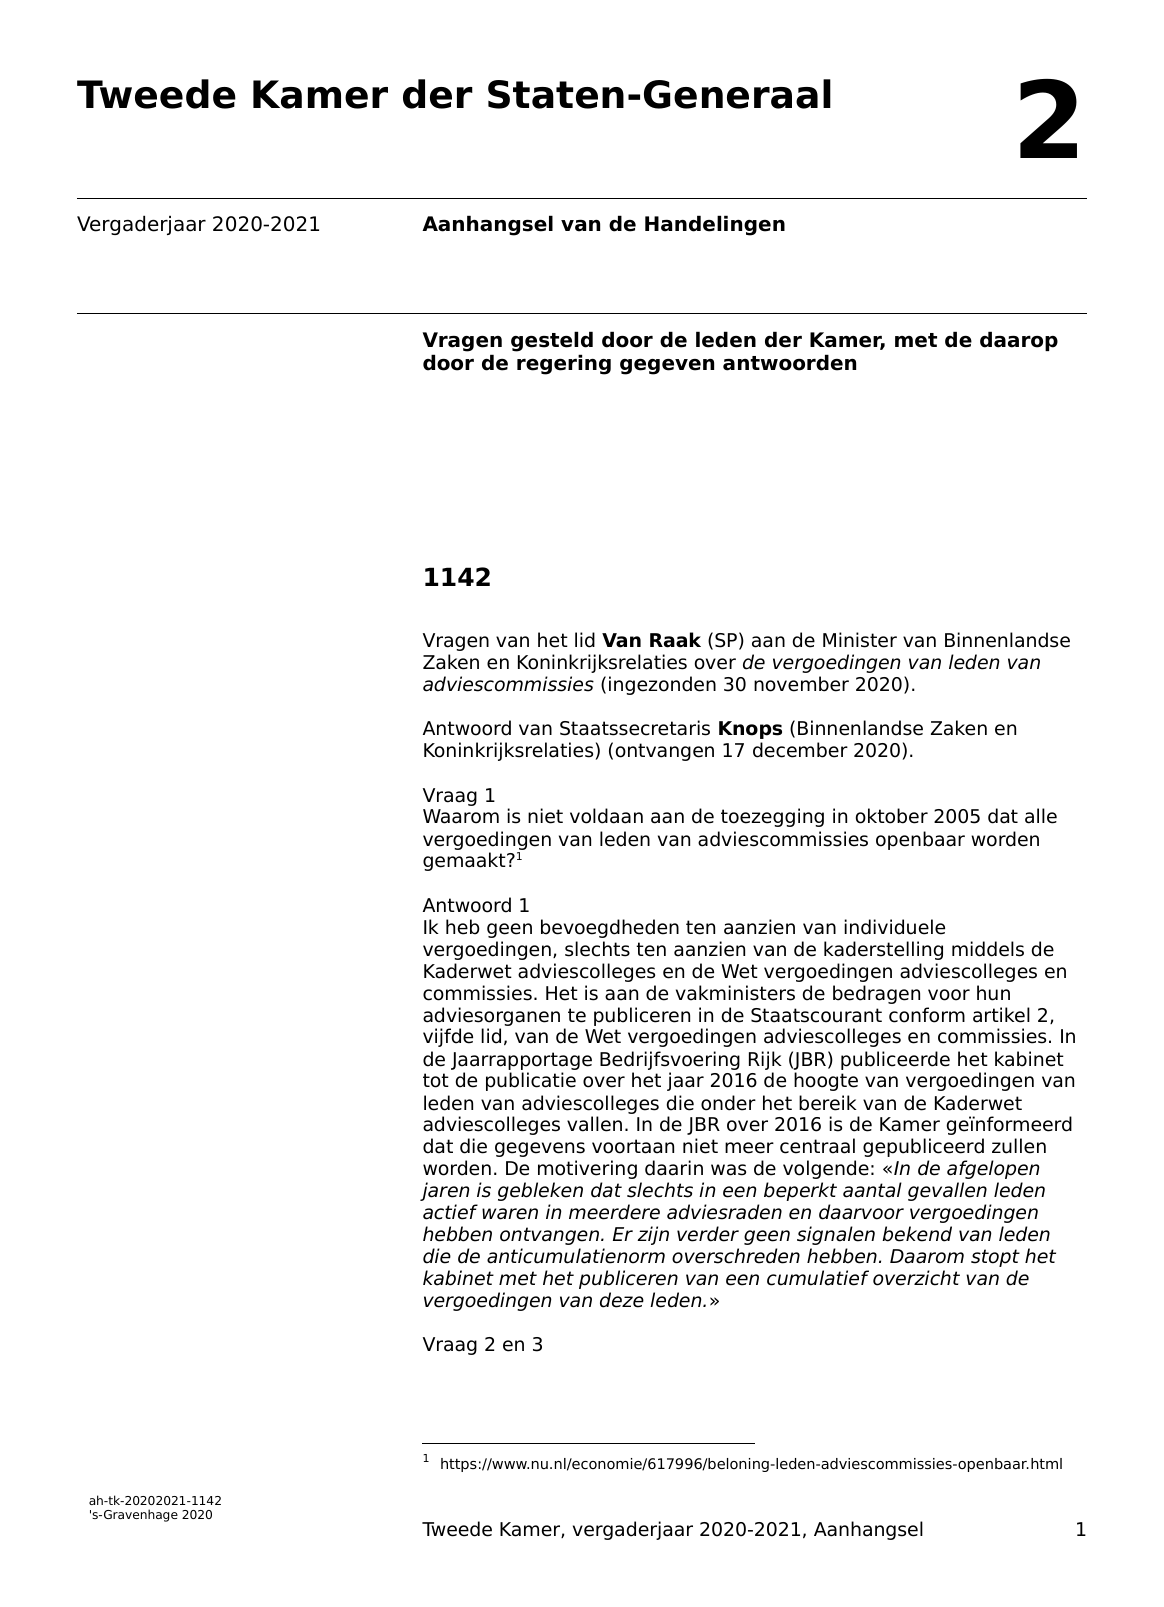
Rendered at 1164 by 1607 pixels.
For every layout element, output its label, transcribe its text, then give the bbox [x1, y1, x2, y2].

text Antwoord van Staatssecretaris Knops (Binnenlandse Zaken en Koninkrijksrelaties) (ontvangen 17 december 2020). [422, 718, 1087, 762]
text Antwoord 1 [422, 894, 1087, 917]
table_cell Vergaderjaar 2020-2021 [77, 199, 422, 313]
text 's-Gravenhage 2020 [88, 1508, 323, 1522]
table_header 2 [886, 59, 1087, 198]
table_cell [77, 314, 422, 375]
text Waarom is niet voldaan aan de toezegging in oktober 2005 dat alle vergoedingen van leden van adviescommissies openbaar worden gemaakt? [422, 806, 1087, 872]
text Vragen van het lid Van Raak (SP) aan de Minister van Binnenlandse Zaken en Koninkrijksrelaties over de vergoedingen van leden van adviescommissies (ingezonden 30 november 2020). [422, 630, 1087, 696]
text ah-tk-20202021-1142 [88, 1494, 323, 1508]
table_header Tweede Kamer der Staten-Generaal [77, 59, 886, 198]
text Ik heb geen bevoegdheden ten aanzien van individuele vergoedingen, slechts ten aanzien van de kaderstelling middels de Kaderwet adviescolleges en de Wet vergoedingen adviescolleges en commissies. Het is aan de vakministers de bedragen voor hun adviesorganen te publiceren in de Staatscourant conform artikel 2, vijfde lid, van de Wet vergoedingen adviescolleges en commissies. In de Jaarrapportage Bedrijfsvoering Rijk (JBR) publiceerde het kabinet tot de publicatie over het jaar 2016 de hoogte van vergoedingen van leden van adviescolleges die onder het bereik van de Kaderwet adviescolleges vallen. In de JBR over 2016 is de Kamer geïnformeerd dat die gegevens voortaan niet meer centraal gepubliceerd zullen worden. De motivering daarin was de volgende: «In de afgelopen jaren is gebleken dat slechts in een beperkt aantal gevallen leden actief waren in meerdere adviesraden en daarvoor vergoedingen hebben ontvangen. Er zijn verder geen signalen bekend van leden die de anticumulatienorm overschreden hebben. Daarom stopt het kabinet met het publiceren van een cumulatief overzicht van de vergoedingen van deze leden.» [422, 917, 1087, 1312]
text Vraag 2 en 3 [422, 1334, 1087, 1356]
table_cell Vragen gesteld door de leden der Kamer, met de daarop door de regering gegeven antwoorden [422, 314, 1087, 375]
text 1142 [422, 563, 1087, 592]
text Vraag 1 [422, 784, 1087, 806]
text https://www.nu.nl/economie/617996/beloning-leden-adviescommissies-openbaar.html [422, 1452, 1087, 1474]
table_cell Aanhangsel van de Handelingen [422, 199, 1087, 313]
